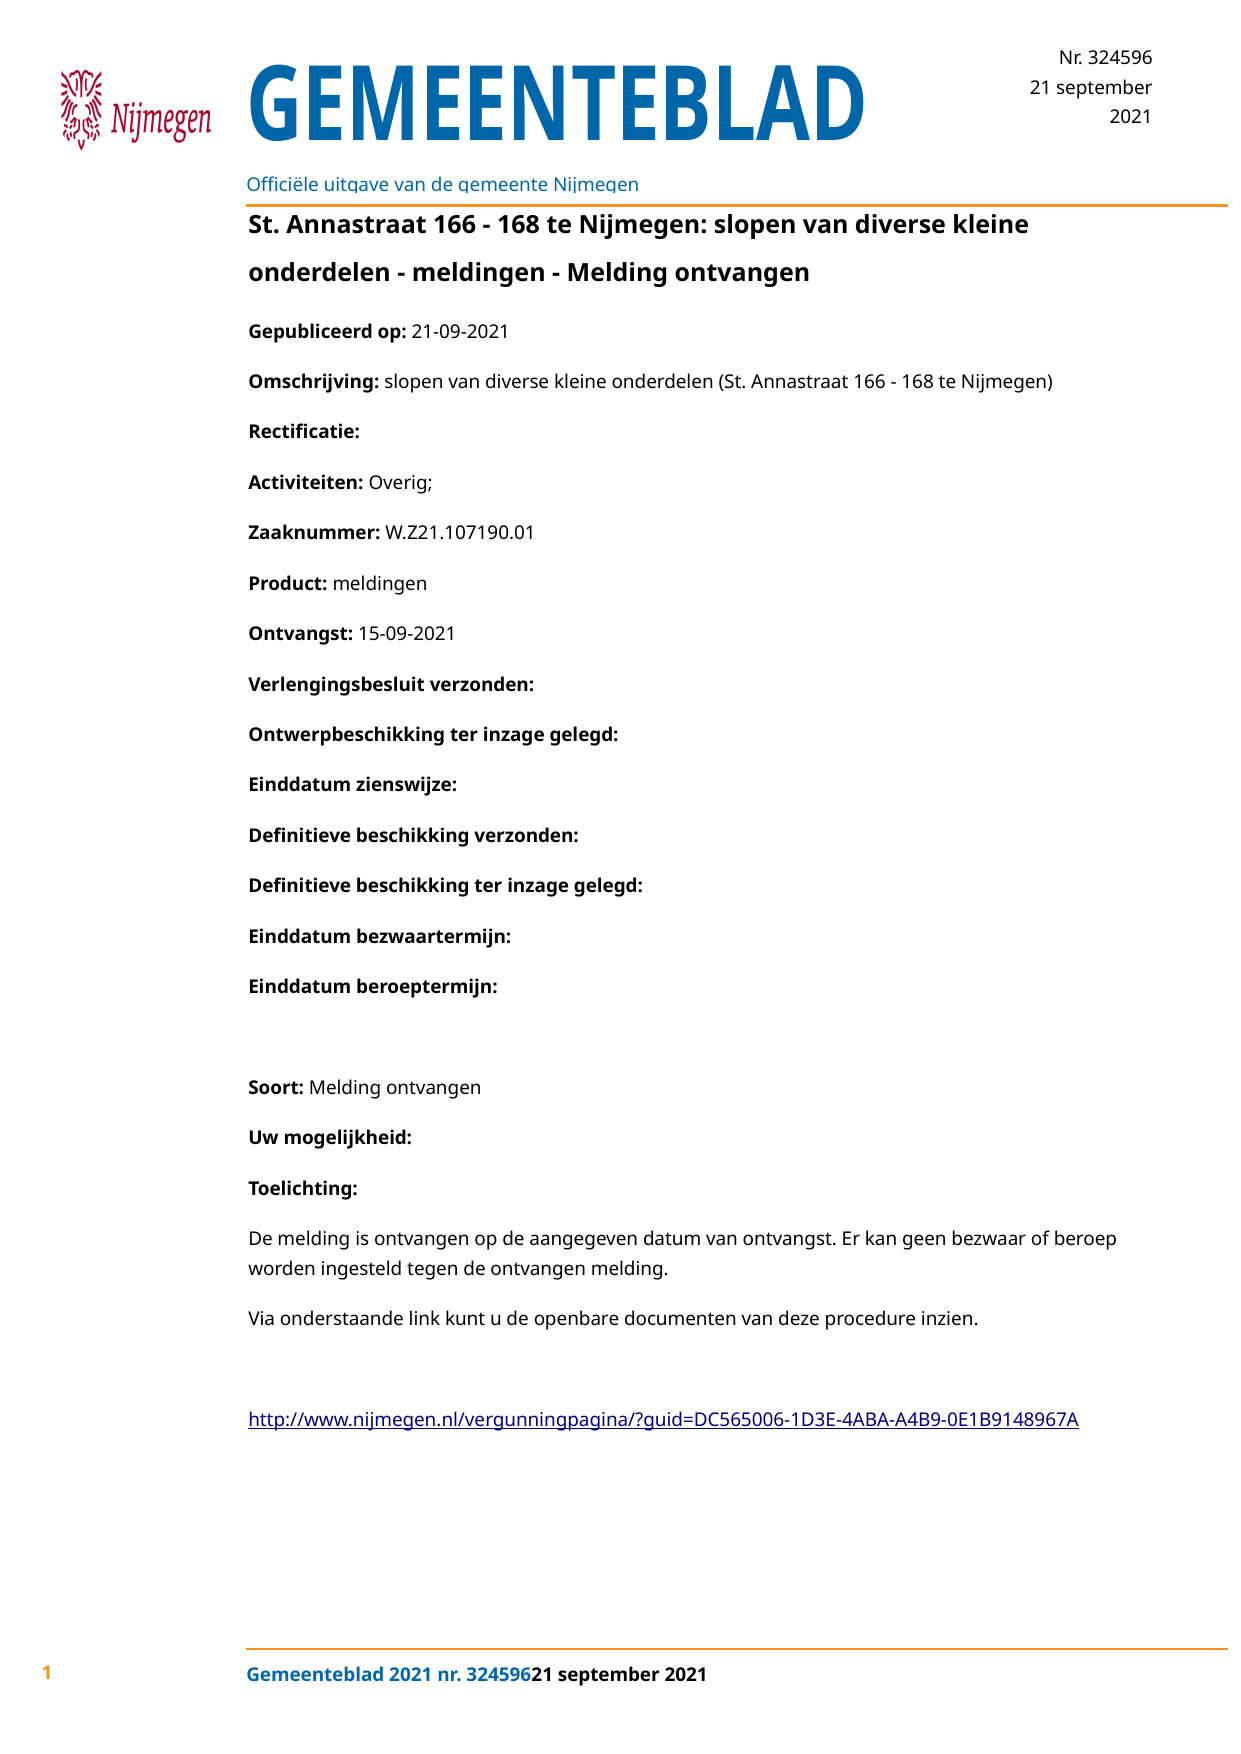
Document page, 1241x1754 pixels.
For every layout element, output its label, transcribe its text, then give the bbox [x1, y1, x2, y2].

text Definitieve beschikking ter inzage gelegd: [248, 872, 1152, 898]
text Ontvangst: 15-09-2021 [248, 620, 1152, 646]
text Via onderstaande link kunt u de openbare documenten van deze procedure inzien. [248, 1305, 1152, 1331]
text Rectificatie: [248, 419, 1152, 444]
text Verlengingsbesluit verzonden: [248, 671, 1152, 697]
text Product: meldingen [248, 570, 1152, 596]
text Ontwerpbeschikking ter inzage gelegd: [248, 721, 1152, 747]
text http://www.nijmegen.nl/vergunningpagina/?guid=DC565006-1D3E-4ABA-A4B9-0E1B9148967A [248, 1406, 1152, 1432]
text Toelichting: [248, 1175, 1152, 1201]
text Definitieve beschikking verzonden: [248, 822, 1152, 848]
text De melding is ontvangen op de aangegeven datum van ontvangst. Er kan geen bezwaar of beroep worden ingesteld tegen de ontvangen melding. [248, 1225, 1152, 1281]
text Einddatum zienswijze: [248, 772, 1152, 797]
text St. Annastraat 166 - 168 te Nijmegen: slopen van diverse kleine onderdelen - meldingen - Melding ontvangen [248, 207, 1152, 288]
text Activiteiten: Overig; [248, 469, 1152, 495]
text Zaaknummer: W.Z21.107190.01 [248, 519, 1152, 545]
text Soort: Melding ontvangen [248, 1074, 1152, 1100]
text Uw mogelijkheid: [248, 1124, 1152, 1150]
text Gepubliceerd op: 21-09-2021 [248, 318, 1152, 344]
text Omschrijving: slopen van diverse kleine onderdelen (St. Annastraat 166 - 168 te Nijmegen) [248, 368, 1152, 394]
text Einddatum beroeptermijn: [248, 973, 1152, 999]
text Einddatum bezwaartermijn: [248, 923, 1152, 949]
picture [41, 47, 231, 172]
